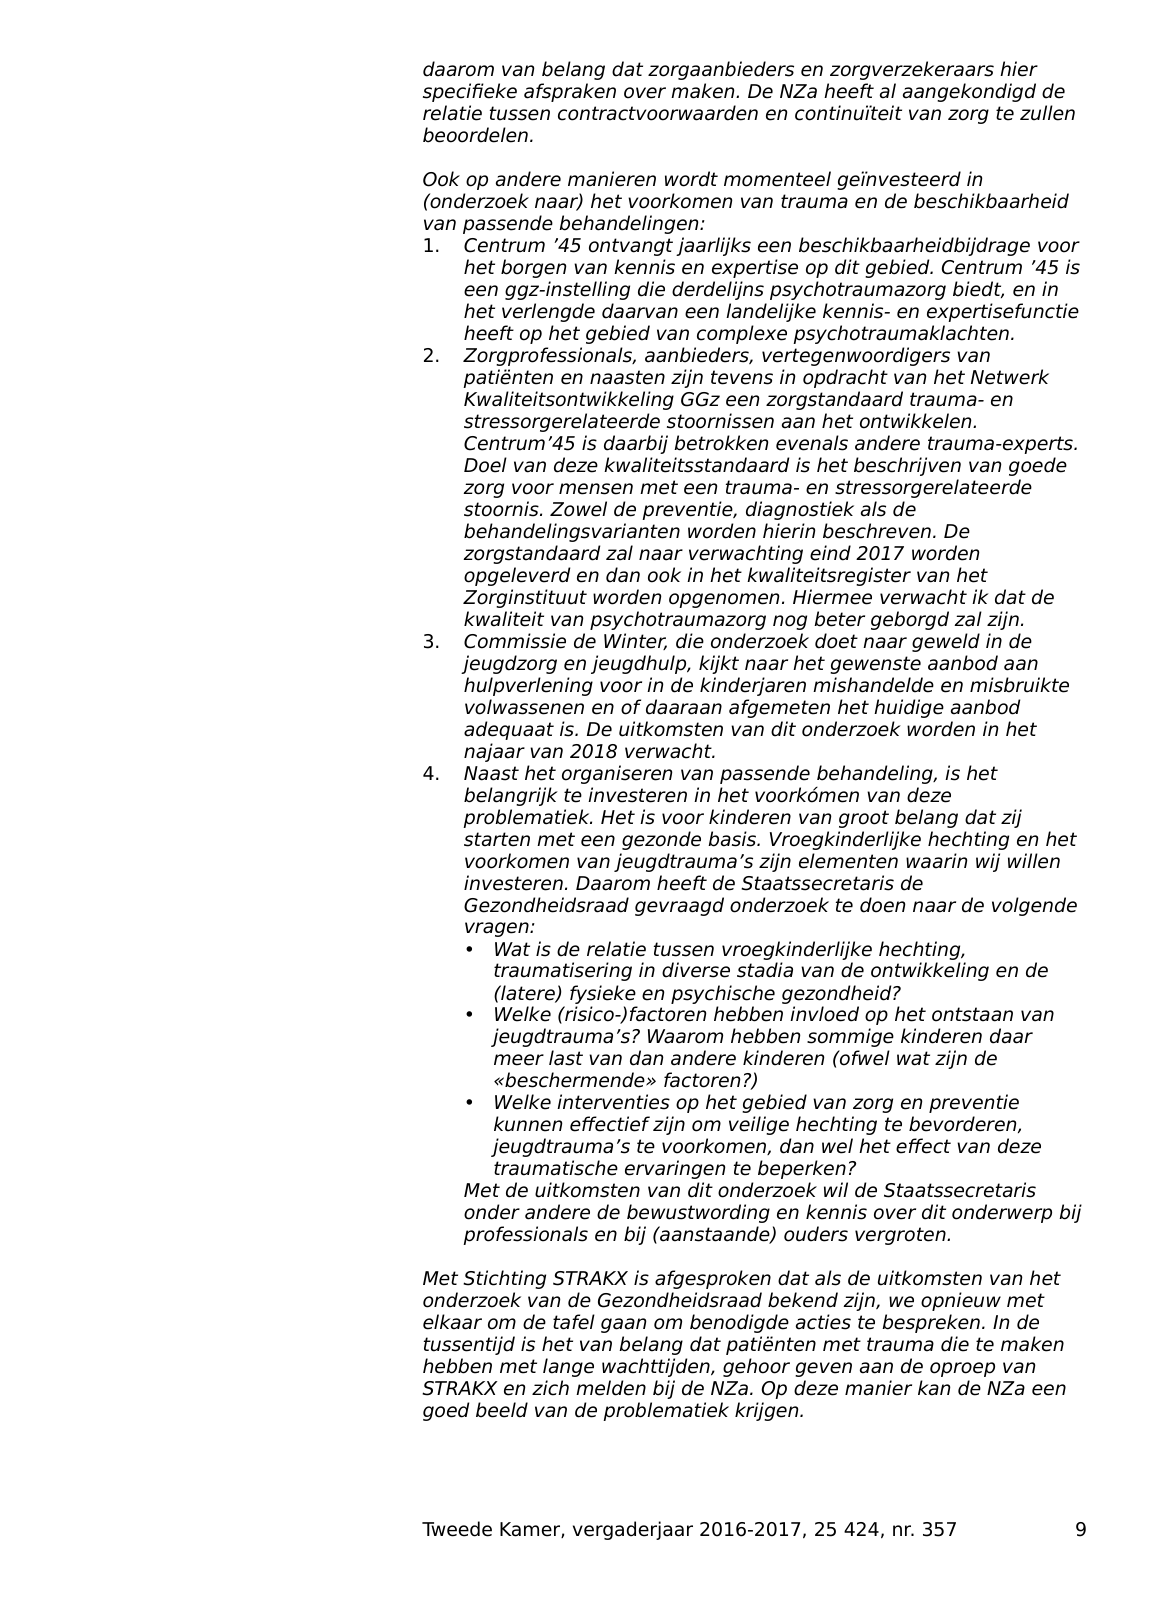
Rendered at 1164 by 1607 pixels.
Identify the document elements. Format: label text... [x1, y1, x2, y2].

text • Wat is de relatie tussen vroegkinderlijke hechting, traumatisering in diverse stadia van de ontwikkeling en de (latere) fysieke en psychische gezondheid? [464, 938, 1087, 1004]
text • Welke (risico-)factoren hebben invloed op het ontstaan van jeugdtrauma’s? Waarom hebben sommige kinderen daar meer last van dan andere kinderen (ofwel wat zijn de «beschermende» factoren?) [464, 1004, 1087, 1092]
text Ook op andere manieren wordt momenteel geïnvesteerd in (onderzoek naar) het voorkomen van trauma en de beschikbaarheid van passende behandelingen: [422, 169, 1087, 235]
text Met de uitkomsten van dit onderzoek wil de Staatssecretaris onder andere de bewustwording en kennis over dit onderwerp bij professionals en bij (aanstaande) ouders vergroten. [464, 1180, 1087, 1246]
text Met Stichting STRAKX is afgesproken dat als de uitkomsten van het onderzoek van de Gezondheidsraad bekend zijn, we opnieuw met elkaar om de tafel gaan om benodigde acties te bespreken. In de tussentijd is het van belang dat patiënten met trauma die te maken hebben met lange wachttijden, gehoor geven aan de oproep van STRAKX en zich melden bij de NZa. Op deze manier kan de NZa een goed beeld van de problematiek krijgen. [422, 1268, 1087, 1422]
text 1. Centrum ’45 ontvangt jaarlijks een beschikbaarheidbijdrage voor het borgen van kennis en expertise op dit gebied. Centrum ’45 is een ggz-instelling die derdelijns psychotraumazorg biedt, en in het verlengde daarvan een landelijke kennis- en expertisefunctie heeft op het gebied van complexe psychotraumaklachten. [422, 235, 1087, 345]
text 4. Naast het organiseren van passende behandeling, is het belangrijk te investeren in het voorkómen van deze problematiek. Het is voor kinderen van groot belang dat zij starten met een gezonde basis. Vroegkinderlijke hechting en het voorkomen van jeugdtrauma’s zijn elementen waarin wij willen investeren. Daarom heeft de Staatssecretaris de Gezondheidsraad gevraagd onderzoek te doen naar de volgende vragen: [422, 763, 1087, 938]
text • Welke interventies op het gebied van zorg en preventie kunnen effectief zijn om veilige hechting te bevorderen, jeugdtrauma’s te voorkomen, dan wel het effect van deze traumatische ervaringen te beperken? [464, 1092, 1087, 1180]
text 3. Commissie de Winter, die onderzoek doet naar geweld in de jeugdzorg en jeugdhulp, kijkt naar het gewenste aanbod aan hulpverlening voor in de kinderjaren mishandelde en misbruikte volwassenen en of daaraan afgemeten het huidige aanbod adequaat is. De uitkomsten van dit onderzoek worden in het najaar van 2018 verwacht. [422, 631, 1087, 763]
text daarom van belang dat zorgaanbieders en zorgverzekeraars hier specifieke afspraken over maken. De NZa heeft al aangekondigd de relatie tussen contractvoorwaarden en continuïteit van zorg te zullen beoordelen. [422, 59, 1087, 147]
text 2. Zorgprofessionals, aanbieders, vertegenwoordigers van patiënten en naasten zijn tevens in opdracht van het Netwerk Kwaliteitsontwikkeling GGz een zorgstandaard trauma- en stressorgerelateerde stoornissen aan het ontwikkelen. Centrum’45 is daarbij betrokken evenals andere trauma-experts. Doel van deze kwaliteitsstandaard is het beschrijven van goede zorg voor mensen met een trauma- en stressorgerelateerde stoornis. Zowel de preventie, diagnostiek als de behandelingsvarianten worden hierin beschreven. De zorgstandaard zal naar verwachting eind 2017 worden opgeleverd en dan ook in het kwaliteitsregister van het Zorginstituut worden opgenomen. Hiermee verwacht ik dat de kwaliteit van psychotraumazorg nog beter geborgd zal zijn. [422, 345, 1087, 631]
